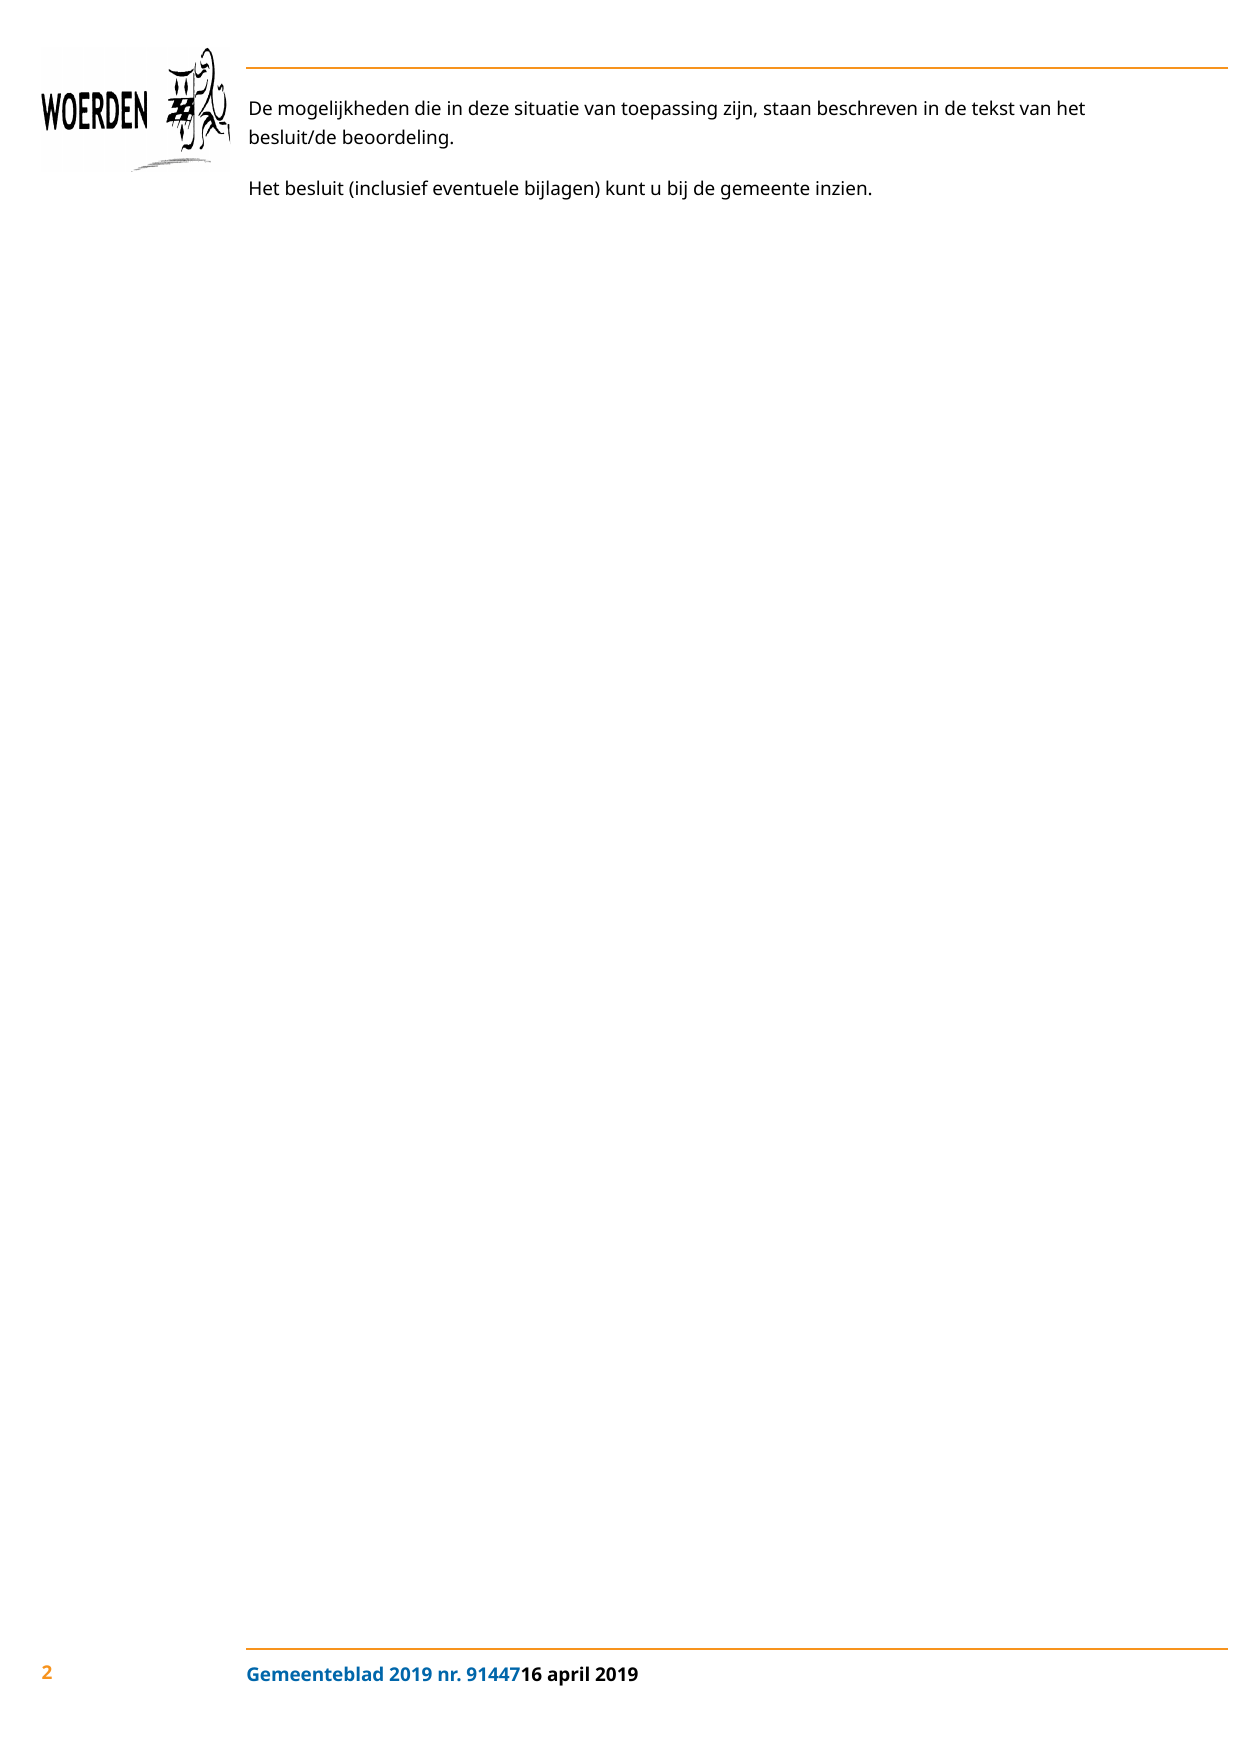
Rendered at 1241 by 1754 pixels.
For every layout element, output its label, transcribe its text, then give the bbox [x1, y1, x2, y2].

text De mogelijkheden die in deze situatie van toepassing zijn, staan beschreven in de tekst van het besluit/de beoordeling. [248, 95, 1152, 150]
text Het besluit (inclusief eventuele bijlagen) kunt u bij de gemeente inzien. [248, 175, 1152, 201]
picture [41, 47, 231, 172]
